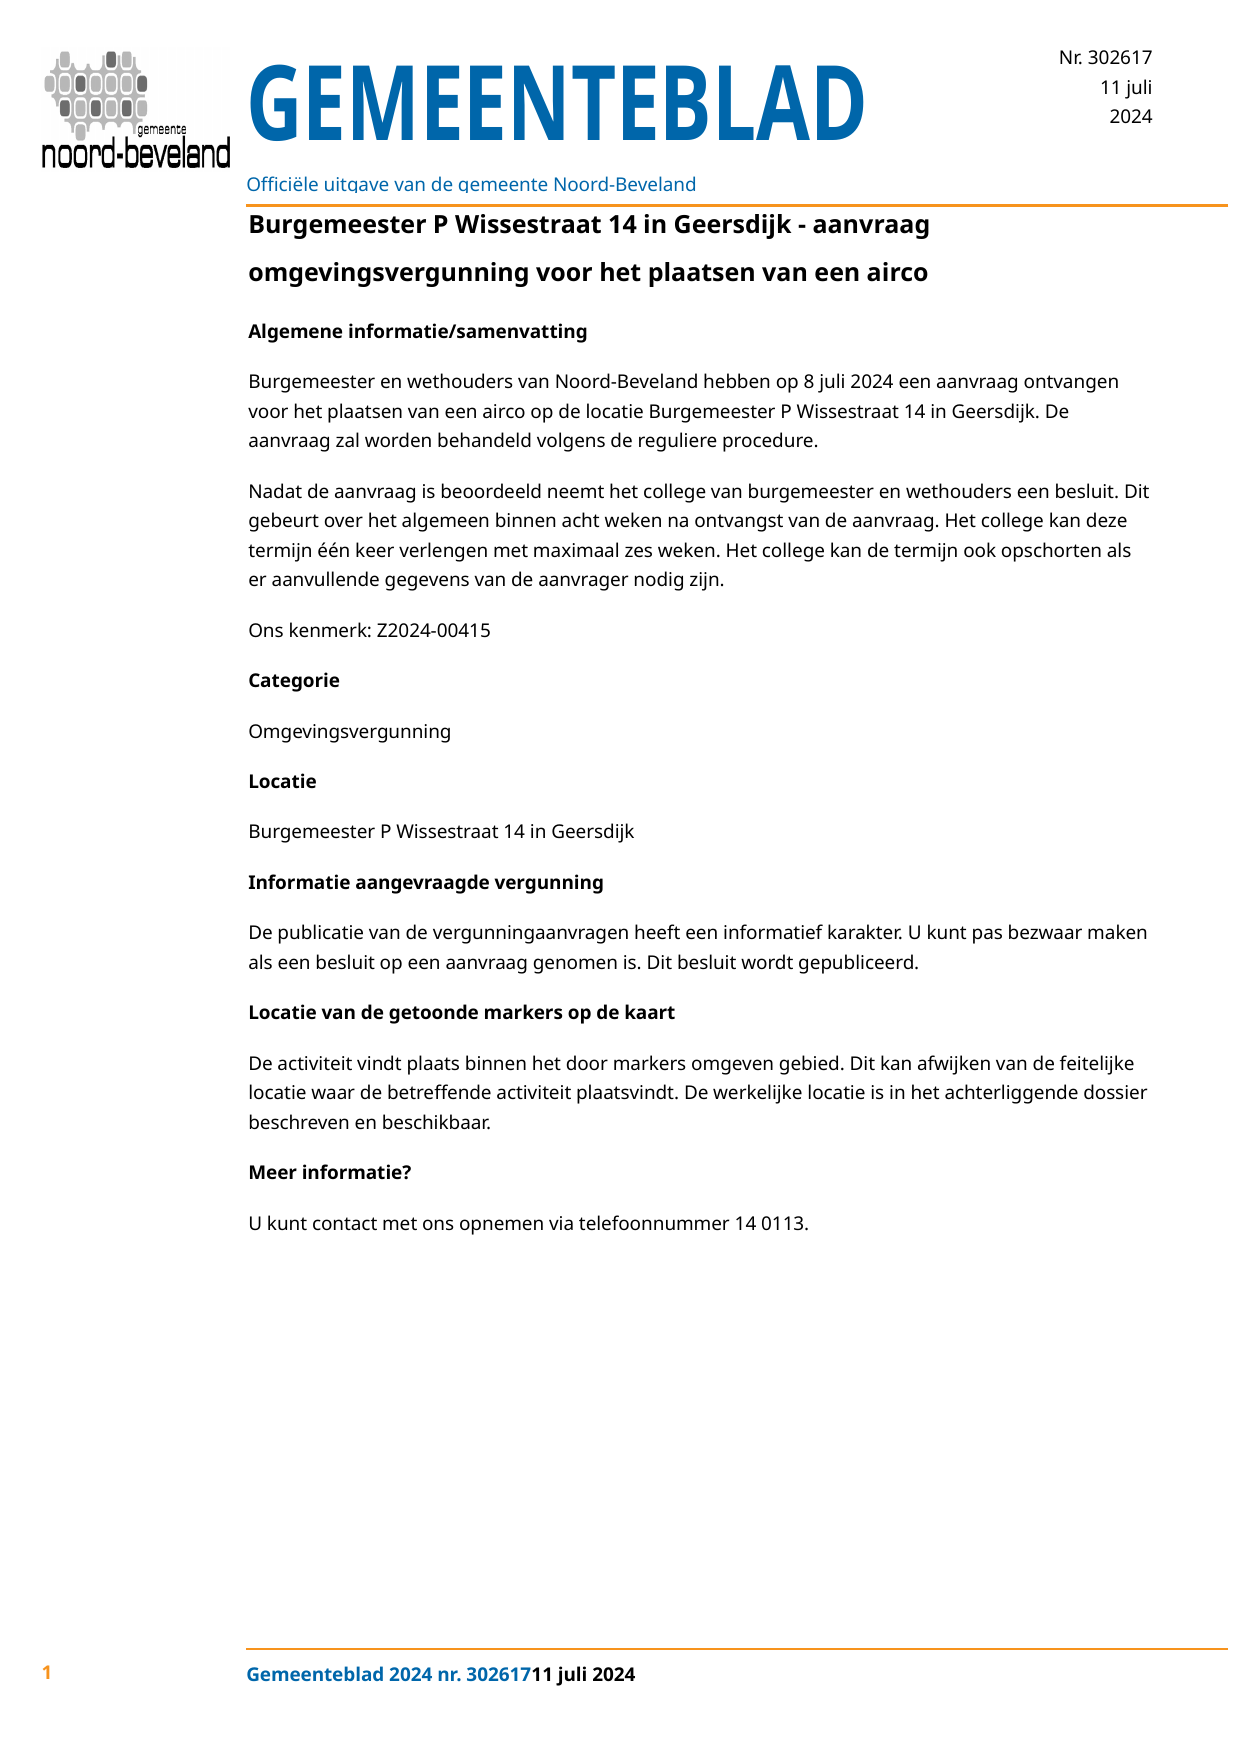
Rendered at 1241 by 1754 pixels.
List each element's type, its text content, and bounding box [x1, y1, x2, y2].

text Informatie aangevraagde vergunning [248, 869, 1152, 895]
text Burgemeester en wethouders van Noord-Beveland hebben op 8 juli 2024 een aanvraag ontvangen voor het plaatsen van een airco op de locatie Burgemeester P Wissestraat 14 in Geersdijk. De aanvraag zal worden behandeld volgens de reguliere procedure. [248, 368, 1152, 453]
text De publicatie van de vergunningaanvragen heeft een informatief karakter. U kunt pas bezwaar maken als een besluit op een aanvraag genomen is. Dit besluit wordt gepubliceerd. [248, 919, 1152, 975]
text U kunt contact met ons opnemen via telefoonnummer 14 0113. [248, 1210, 1152, 1236]
text Ons kenmerk: Z2024-00415 [248, 617, 1152, 643]
text De activiteit vindt plaats binnen het door markers omgeven gebied. Dit kan afwijken van de feitelijke locatie waar de betreffende activiteit plaatsvindt. De werkelijke locatie is in het achterliggende dossier beschreven en beschikbaar. [248, 1050, 1152, 1135]
text Algemene informatie/samenvatting [248, 318, 1152, 344]
text Categorie [248, 667, 1152, 693]
text Nadat de aanvraag is beoordeeld neemt het college van burgemeester en wethouders een besluit. Dit gebeurt over het algemeen binnen acht weken na ontvangst van de aanvraag. Het college kan deze termijn één keer verlengen met maximaal zes weken. Het college kan de termijn ook opschorten als er aanvullende gegevens van de aanvrager nodig zijn. [248, 478, 1152, 592]
text Omgevingsvergunning [248, 718, 1152, 744]
text Burgemeester P Wissestraat 14 in Geersdijk [248, 819, 1152, 844]
text Locatie [248, 768, 1152, 794]
text Burgemeester P Wissestraat 14 in Geersdijk - aanvraag omgevingsvergunning voor het plaatsen van een airco [248, 207, 1152, 288]
text Locatie van de getoonde markers op de kaart [248, 999, 1152, 1025]
picture [41, 47, 231, 172]
text Meer informatie? [248, 1159, 1152, 1185]
